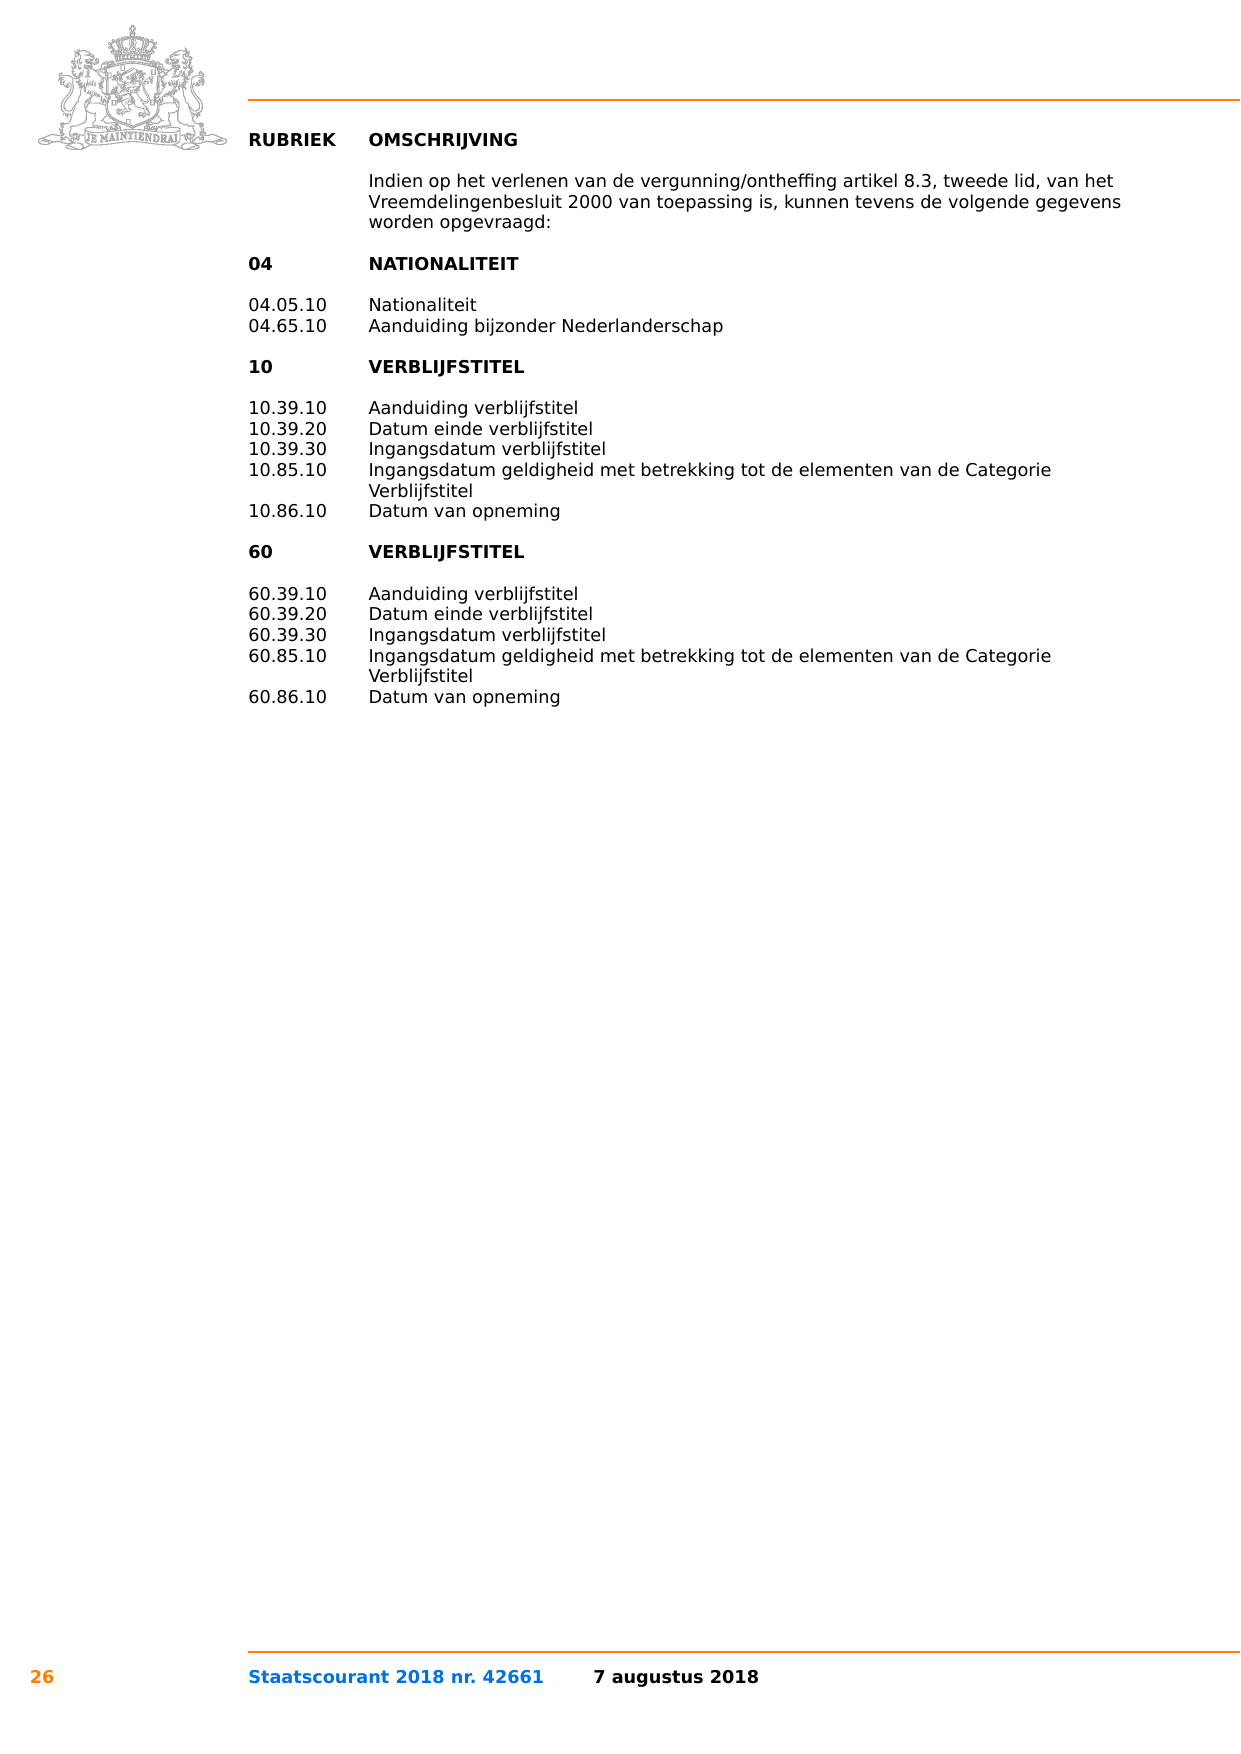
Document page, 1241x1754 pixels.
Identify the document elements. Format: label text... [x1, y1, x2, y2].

table_cell [363, 522, 1163, 542]
table_cell [363, 151, 1163, 171]
picture [38, 25, 227, 150]
table_cell 10.39.20 [248, 419, 362, 439]
table_cell [248, 336, 362, 357]
table_cell [248, 274, 362, 295]
table_cell 04.65.10 [248, 316, 362, 336]
table_cell [248, 233, 362, 254]
table_cell Datum van opneming [363, 687, 1163, 707]
table_cell 60.39.10 [248, 584, 362, 604]
table_cell 60.39.30 [248, 625, 362, 646]
table_cell 10.39.30 [248, 439, 362, 460]
table_cell Ingangsdatum verblijfstitel [363, 625, 1163, 646]
table_cell 04.05.10 [248, 295, 362, 316]
table_cell Ingangsdatum geldigheid met betrekking tot de elementen van de Categorie Verblijfstitel [363, 646, 1163, 687]
table_cell [363, 233, 1163, 254]
table_cell 60.39.20 [248, 604, 362, 625]
table_cell [248, 151, 362, 171]
table_cell Indien op het verlenen van de vergunning/ontheffing artikel 8.3, tweede lid, van het Vreemdelingenbesluit 2000 van toepassing is, kunnen tevens de volgende gegevens worden opgevraagd: [363, 171, 1163, 233]
table_cell VERBLIJFSTITEL [363, 543, 1163, 563]
table_cell Datum van opneming [363, 501, 1163, 522]
table_cell [363, 378, 1163, 398]
table_cell Datum einde verblijfstitel [363, 419, 1163, 439]
table_cell VERBLIJFSTITEL [363, 357, 1163, 377]
table_cell [248, 563, 362, 584]
table_cell Ingangsdatum verblijfstitel [363, 439, 1163, 460]
table_cell 10.86.10 [248, 501, 362, 522]
table_cell 60 [248, 543, 362, 563]
table_cell 10 [248, 357, 362, 377]
table_cell [248, 378, 362, 398]
table_cell [248, 522, 362, 542]
table_cell Aanduiding bijzonder Nederlanderschap [363, 316, 1163, 336]
table_cell Aanduiding verblijfstitel [363, 398, 1163, 419]
table_cell NATIONALITEIT [363, 254, 1163, 274]
table_cell [248, 171, 362, 233]
table_cell [363, 563, 1163, 584]
table_cell [363, 336, 1163, 357]
table_header RUBRIEK [248, 130, 362, 151]
table_cell Nationaliteit [363, 295, 1163, 316]
table_cell 60.85.10 [248, 646, 362, 687]
table_cell 10.39.10 [248, 398, 362, 419]
table_cell Ingangsdatum geldigheid met betrekking tot de elementen van de Categorie Verblijfstitel [363, 460, 1163, 501]
table_cell 60.86.10 [248, 687, 362, 707]
table_cell 04 [248, 254, 362, 274]
table_cell Datum einde verblijfstitel [363, 604, 1163, 625]
table_header OMSCHRIJVING [363, 130, 1163, 151]
table_cell 10.85.10 [248, 460, 362, 501]
table_cell [363, 274, 1163, 295]
table_cell Aanduiding verblijfstitel [363, 584, 1163, 604]
